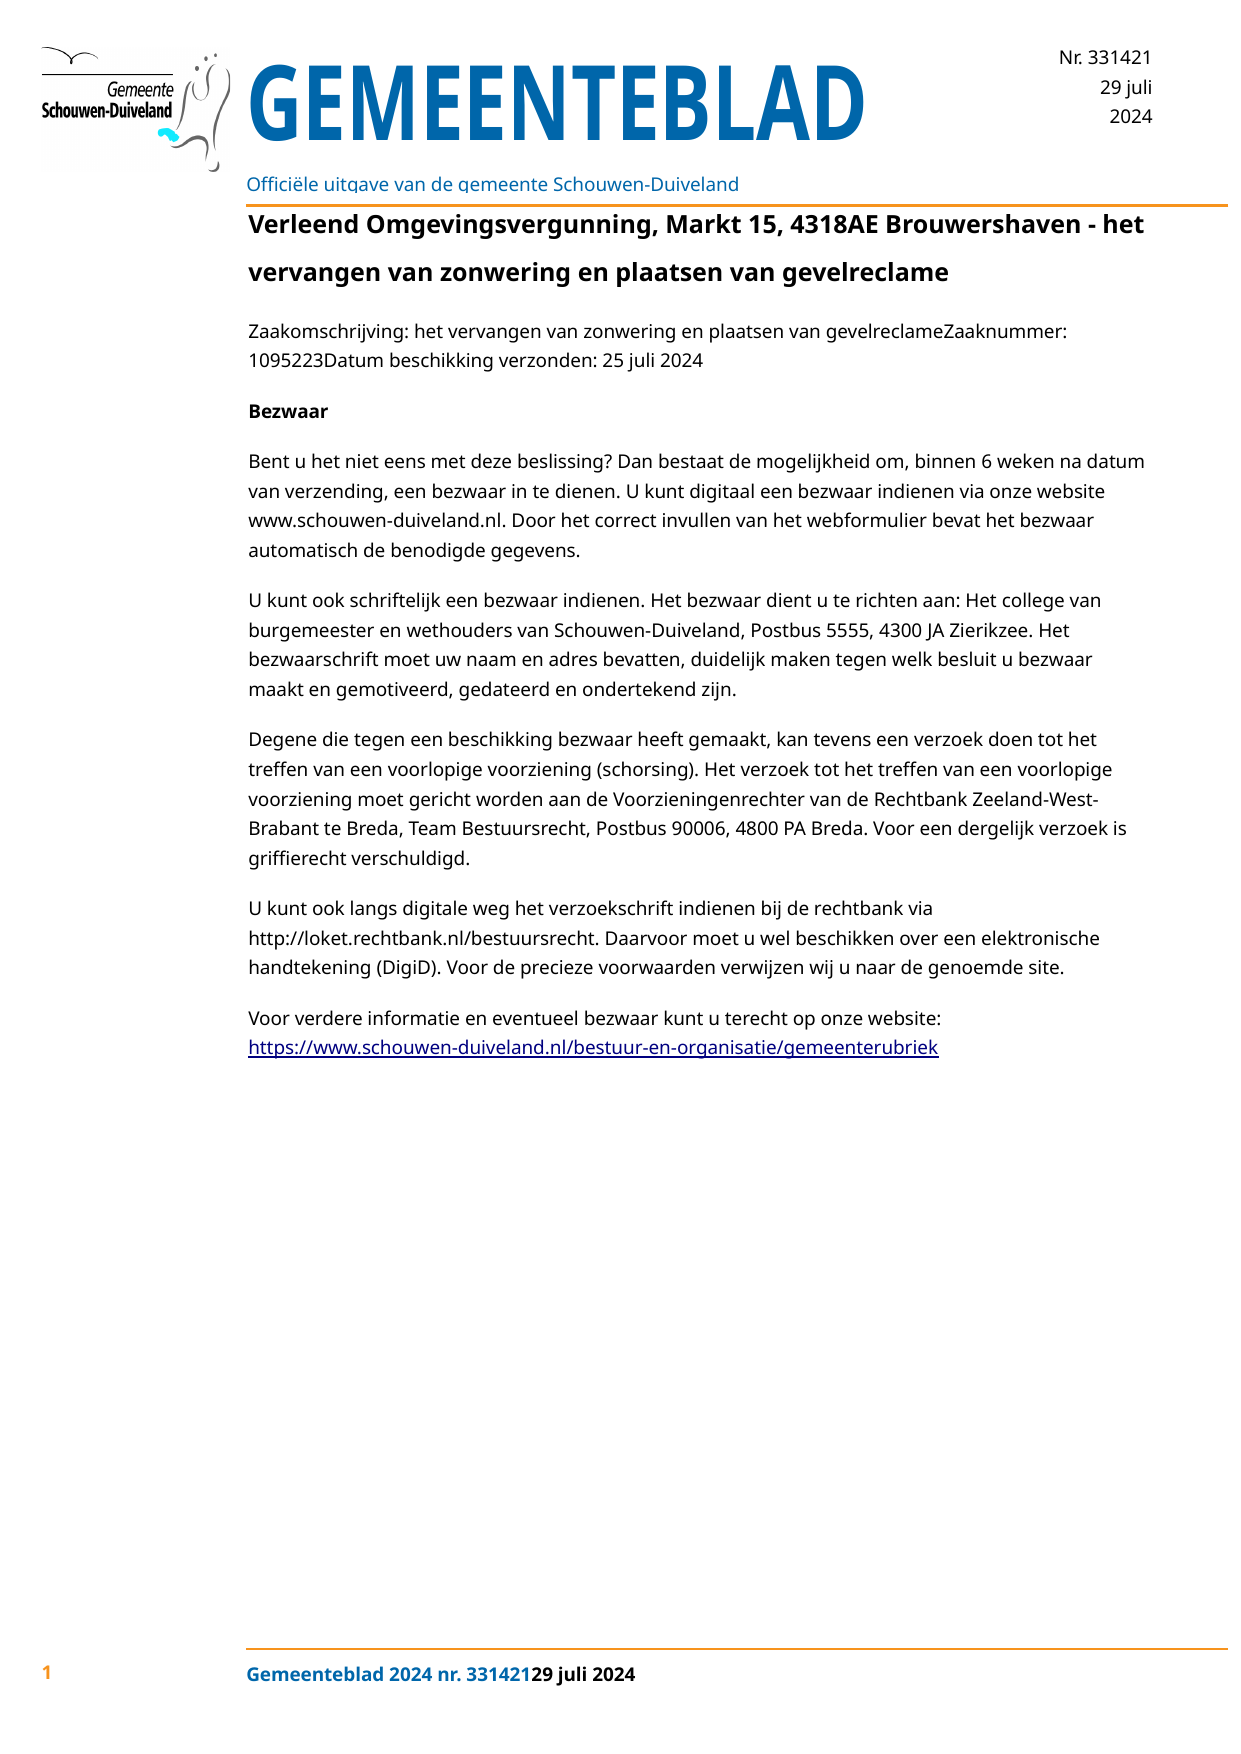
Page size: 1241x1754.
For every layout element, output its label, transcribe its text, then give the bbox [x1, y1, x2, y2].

picture [41, 47, 231, 172]
text Voor verdere informatie en eventueel bezwaar kunt u terecht op onze website: https://www.schouwen-duiveland.nl/bestuur-en-organisatie/gemeenterubriek [248, 1005, 1152, 1060]
text Bezwaar [248, 398, 1152, 424]
text U kunt ook langs digitale weg het verzoekschrift indienen bij de rechtbank via http://loket.rechtbank.nl/bestuursrecht. Daarvoor moet u wel beschikken over een elektronische handtekening (DigiD). Voor de precieze voorwaarden verwijzen wij u naar de genoemde site. [248, 895, 1152, 980]
text Verleend Omgevingsvergunning, Markt 15, 4318AE Brouwershaven - het vervangen van zonwering en plaatsen van gevelreclame [248, 207, 1152, 288]
text Degene die tegen een beschikking bezwaar heeft gemaakt, kan tevens een verzoek doen tot het treffen van een voorlopige voorziening (schorsing). Het verzoek tot het treffen van een voorlopige voorziening moet gericht worden aan de Voorzieningenrechter van de Rechtbank Zeeland-West-Brabant te Breda, Team Bestuursrecht, Postbus 90006, 4800 PA Breda. Voor een dergelijk verzoek is griffierecht verschuldigd. [248, 727, 1152, 871]
text Bent u het niet eens met deze beslissing? Dan bestaat de mogelijkheid om, binnen 6 weken na datum van verzending, een bezwaar in te dienen. U kunt digitaal een bezwaar indienen via onze website www.schouwen-duiveland.nl. Door het correct invullen van het webformulier bevat het bezwaar automatisch de benodigde gegevens. [248, 448, 1152, 563]
text Zaakomschrijving: het vervangen van zonwering en plaatsen van gevelreclameZaaknummer: 1095223Datum beschikking verzonden: 25 juli 2024 [248, 318, 1152, 373]
text U kunt ook schriftelijk een bezwaar indienen. Het bezwaar dient u te richten aan: Het college van burgemeester en wethouders van Schouwen-Duiveland, Postbus 5555, 4300 JA Zierikzee. Het bezwaarschrift moet uw naam en adres bevatten, duidelijk maken tegen welk besluit u bezwaar maakt en gemotiveerd, gedateerd en ondertekend zijn. [248, 587, 1152, 702]
